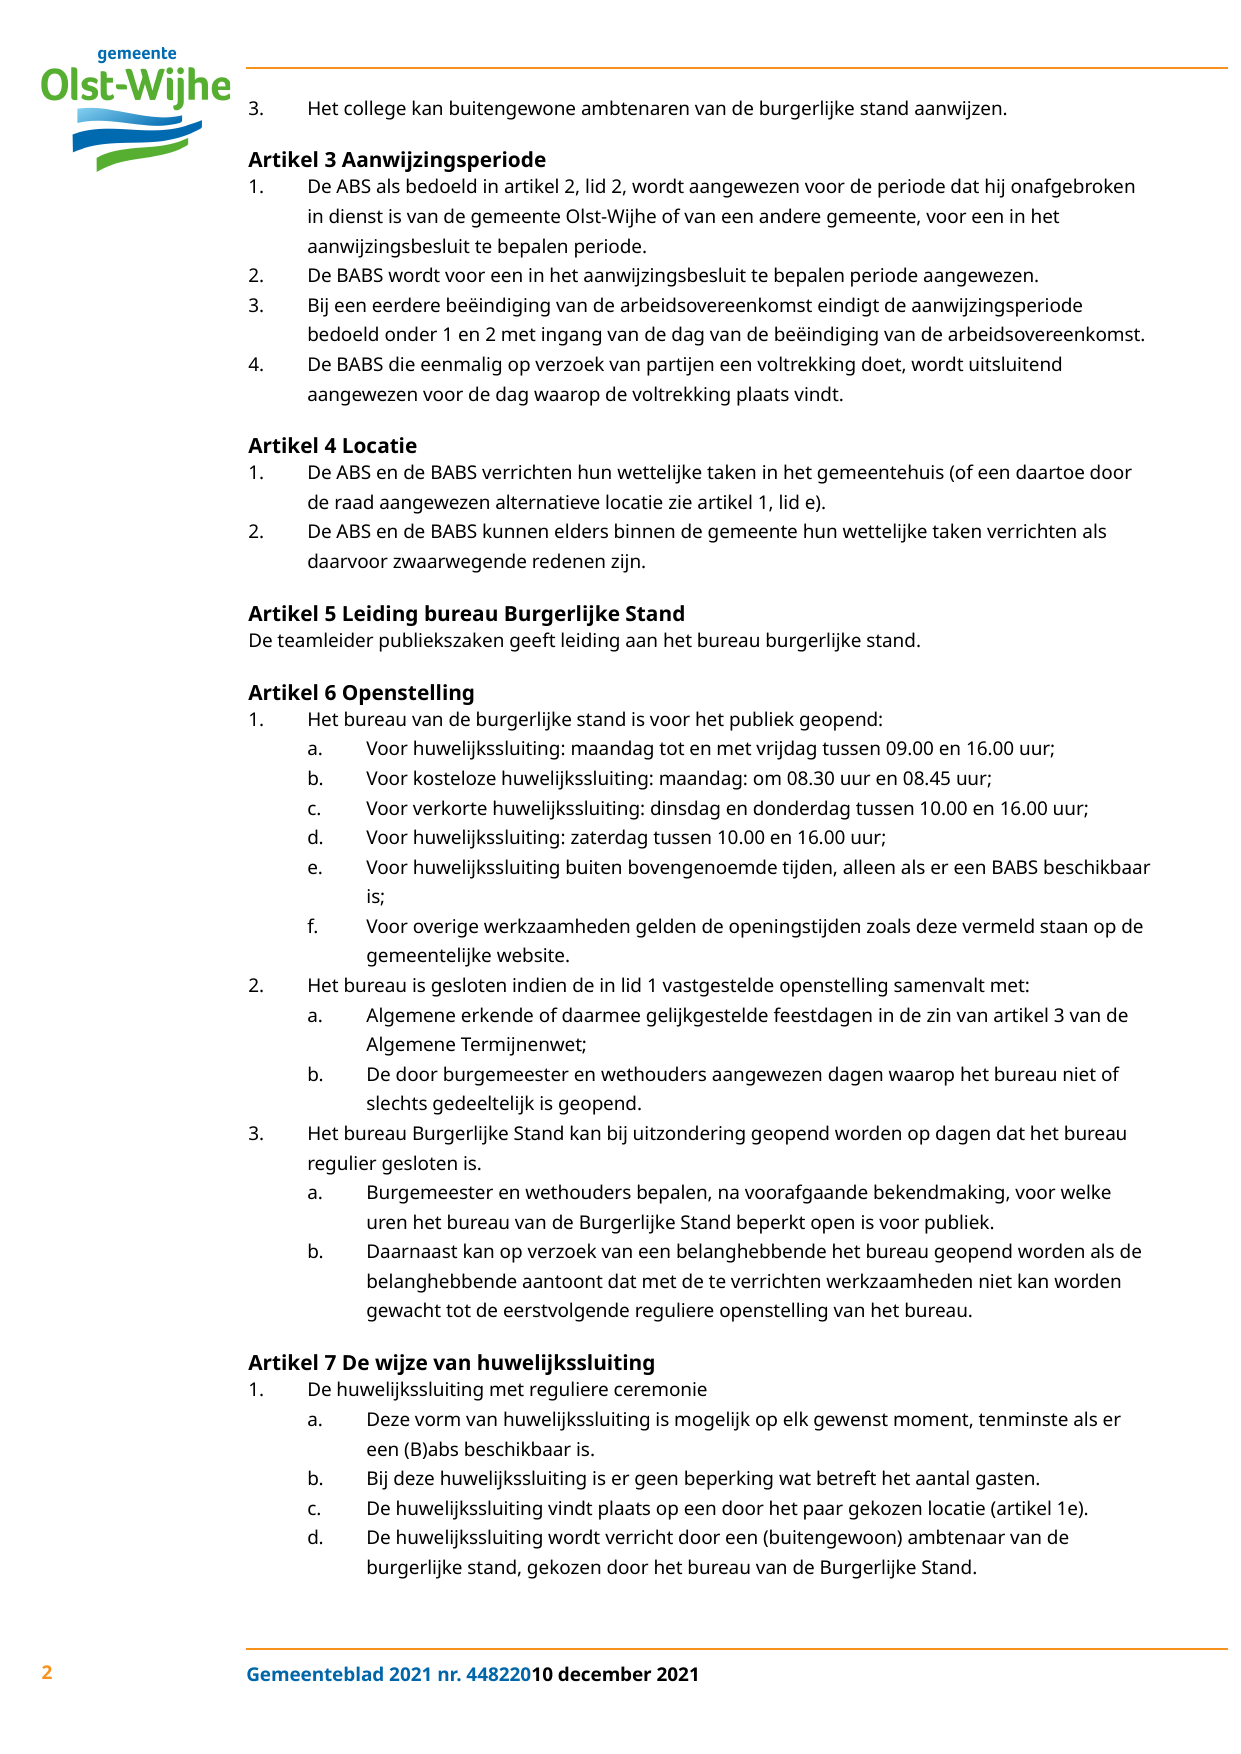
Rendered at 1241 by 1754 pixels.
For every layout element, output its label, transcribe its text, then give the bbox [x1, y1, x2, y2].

list Algemene erkende of daarmee gelijkgestelde feestdagen in de zin van artikel 3 van de Algemene Termijnenwet; [307, 1002, 1152, 1057]
list Deze vorm van huwelijkssluiting is mogelijk op elk gewenst moment, tenminste als er een (B)abs beschikbaar is. [307, 1406, 1152, 1461]
list Voor huwelijkssluiting: maandag tot en met vrijdag tussen 09.00 en 16.00 uur; [307, 736, 1152, 761]
list Het bureau van de burgerlijke stand is voor het publiek geopend: [248, 706, 1152, 732]
list Burgemeester en wethouders bepalen, na voorafgaande bekendmaking, voor welke uren het bureau van de Burgerlijke Stand beperkt open is voor publiek. [307, 1179, 1152, 1235]
list Voor huwelijkssluiting: zaterdag tussen 10.00 en 16.00 uur; [307, 824, 1152, 850]
text De teamleider publiekszaken geeft leiding aan het bureau burgerlijke stand. [248, 627, 1152, 653]
list Voor overige werkzaamheden gelden de openingstijden zoals deze vermeld staan op de gemeentelijke website. [307, 913, 1152, 968]
list De huwelijkssluiting wordt verricht door een (buitengewoon) ambtenaar van de burgerlijke stand, gekozen door het bureau van de Burgerlijke Stand. [307, 1524, 1152, 1580]
list Het bureau is gesloten indien de in lid 1 vastgestelde openstelling samenvalt met: [248, 972, 1152, 998]
list Voor verkorte huwelijkssluiting: dinsdag en donderdag tussen 10.00 en 16.00 uur; [307, 795, 1152, 821]
text Artikel 4 Locatie [248, 431, 1152, 459]
list De ABS als bedoeld in artikel 2, lid 2, wordt aangewezen voor de periode dat hij onafgebroken in dienst is van de gemeente Olst-Wijhe of van een andere gemeente, voor een in het aanwijzingsbesluit te bepalen periode. [248, 174, 1152, 258]
list Voor kosteloze huwelijkssluiting: maandag: om 08.30 uur en 08.45 uur; [307, 765, 1152, 791]
list Daarnaast kan op verzoek van een belanghebbende het bureau geopend worden als de belanghebbende aantoont dat met de te verrichten werkzaamheden niet kan worden gewacht tot de eerstvolgende reguliere openstelling van het bureau. [307, 1238, 1152, 1323]
list De ABS en de BABS kunnen elders binnen de gemeente hun wettelijke taken verrichten als daarvoor zwaarwegende redenen zijn. [248, 519, 1152, 574]
list De huwelijkssluiting met reguliere ceremonie [248, 1377, 1152, 1402]
list Het bureau Burgerlijke Stand kan bij uitzondering geopend worden op dagen dat het bureau regulier gesloten is. [248, 1120, 1152, 1176]
list Het college kan buitengewone ambtenaren van de burgerlijke stand aanwijzen. [248, 95, 1152, 121]
list De BABS die eenmalig op verzoek van partijen een voltrekking doet, wordt uitsluitend aangewezen voor de dag waarop de voltrekking plaats vindt. [248, 351, 1152, 406]
picture [41, 47, 231, 172]
list De BABS wordt voor een in het aanwijzingsbesluit te bepalen periode aangewezen. [248, 262, 1152, 288]
text Artikel 7 De wijze van huwelijkssluiting [248, 1348, 1152, 1377]
text Artikel 3 Aanwijzingsperiode [248, 145, 1152, 174]
text Artikel 5 Leiding bureau Burgerlijke Stand [248, 599, 1152, 627]
list De door burgemeester en wethouders aangewezen dagen waarop het bureau niet of slechts gedeeltelijk is geopend. [307, 1061, 1152, 1116]
list De ABS en de BABS verrichten hun wettelijke taken in het gemeentehuis (of een daartoe door de raad aangewezen alternatieve locatie zie artikel 1, lid e). [248, 459, 1152, 515]
list Bij deze huwelijkssluiting is er geen beperking wat betreft het aantal gasten. [307, 1465, 1152, 1491]
list Bij een eerdere beëindiging van de arbeidsovereenkomst eindigt de aanwijzingsperiode bedoeld onder 1 en 2 met ingang van de dag van de beëindiging van de arbeidsovereenkomst. [248, 292, 1152, 347]
text Artikel 6 Openstelling [248, 678, 1152, 706]
list Voor huwelijkssluiting buiten bovengenoemde tijden, alleen als er een BABS beschikbaar is; [307, 854, 1152, 909]
list De huwelijkssluiting vindt plaats op een door het paar gekozen locatie (artikel 1e). [307, 1495, 1152, 1521]
